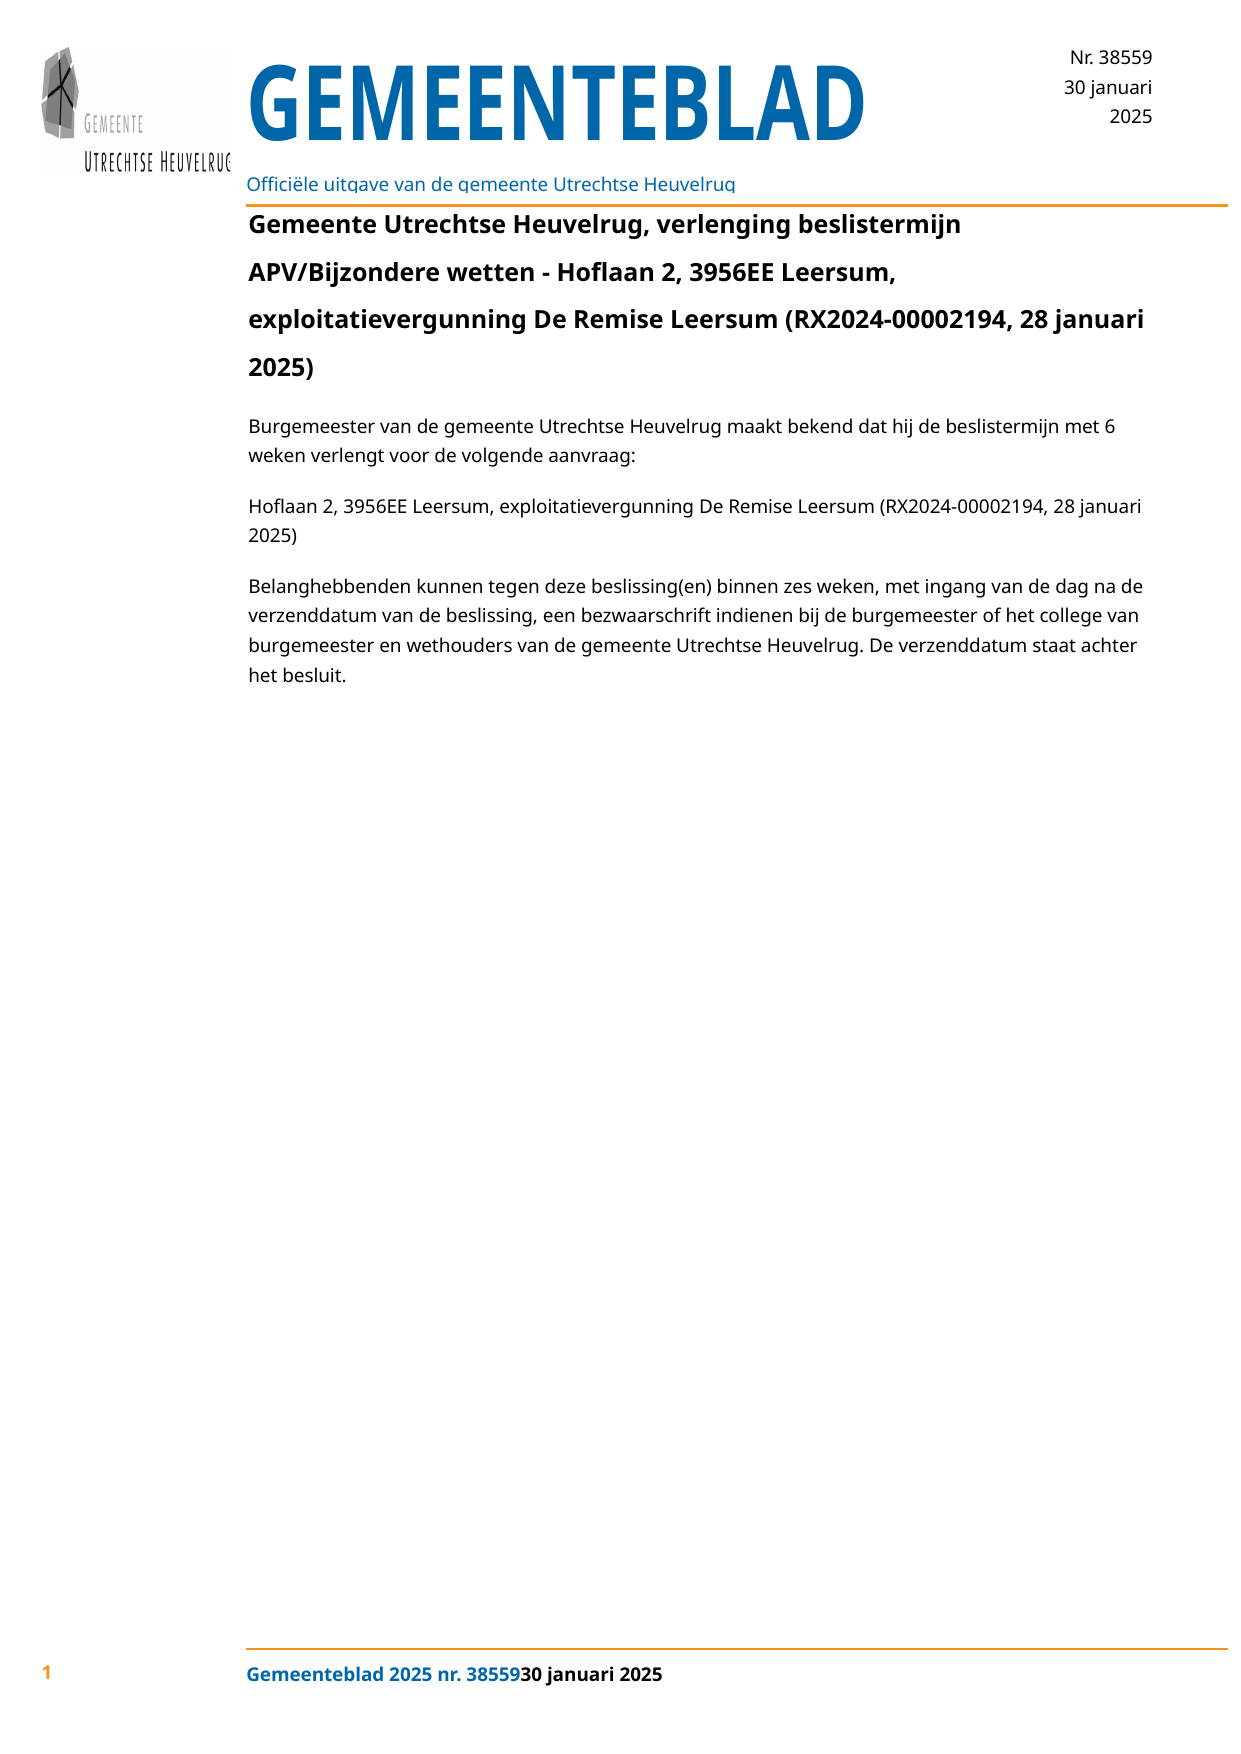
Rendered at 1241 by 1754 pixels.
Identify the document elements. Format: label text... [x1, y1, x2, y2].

text Gemeente Utrechtse Heuvelrug, verlenging beslistermijn APV/Bijzondere wetten - Hoflaan 2, 3956EE Leersum, exploitatievergunning De Remise Leersum (RX2024-00002194, 28 januari 2025) [248, 207, 1152, 384]
text Burgemeester van de gemeente Utrechtse Heuvelrug maakt bekend dat hij de beslistermijn met 6 weken verlengt voor de volgende aanvraag: [248, 413, 1152, 468]
text Hoflaan 2, 3956EE Leersum, exploitatievergunning De Remise Leersum (RX2024-00002194, 28 januari 2025) [248, 493, 1152, 548]
picture [41, 47, 231, 172]
text Belanghebbenden kunnen tegen deze beslissing(en) binnen zes weken, met ingang van de dag na de verzenddatum van de beslissing, een bezwaarschrift indienen bij de burgemeester of het college van burgemeester en wethouders van de gemeente Utrechtse Heuvelrug. De verzenddatum staat achter het besluit. [248, 573, 1152, 688]
